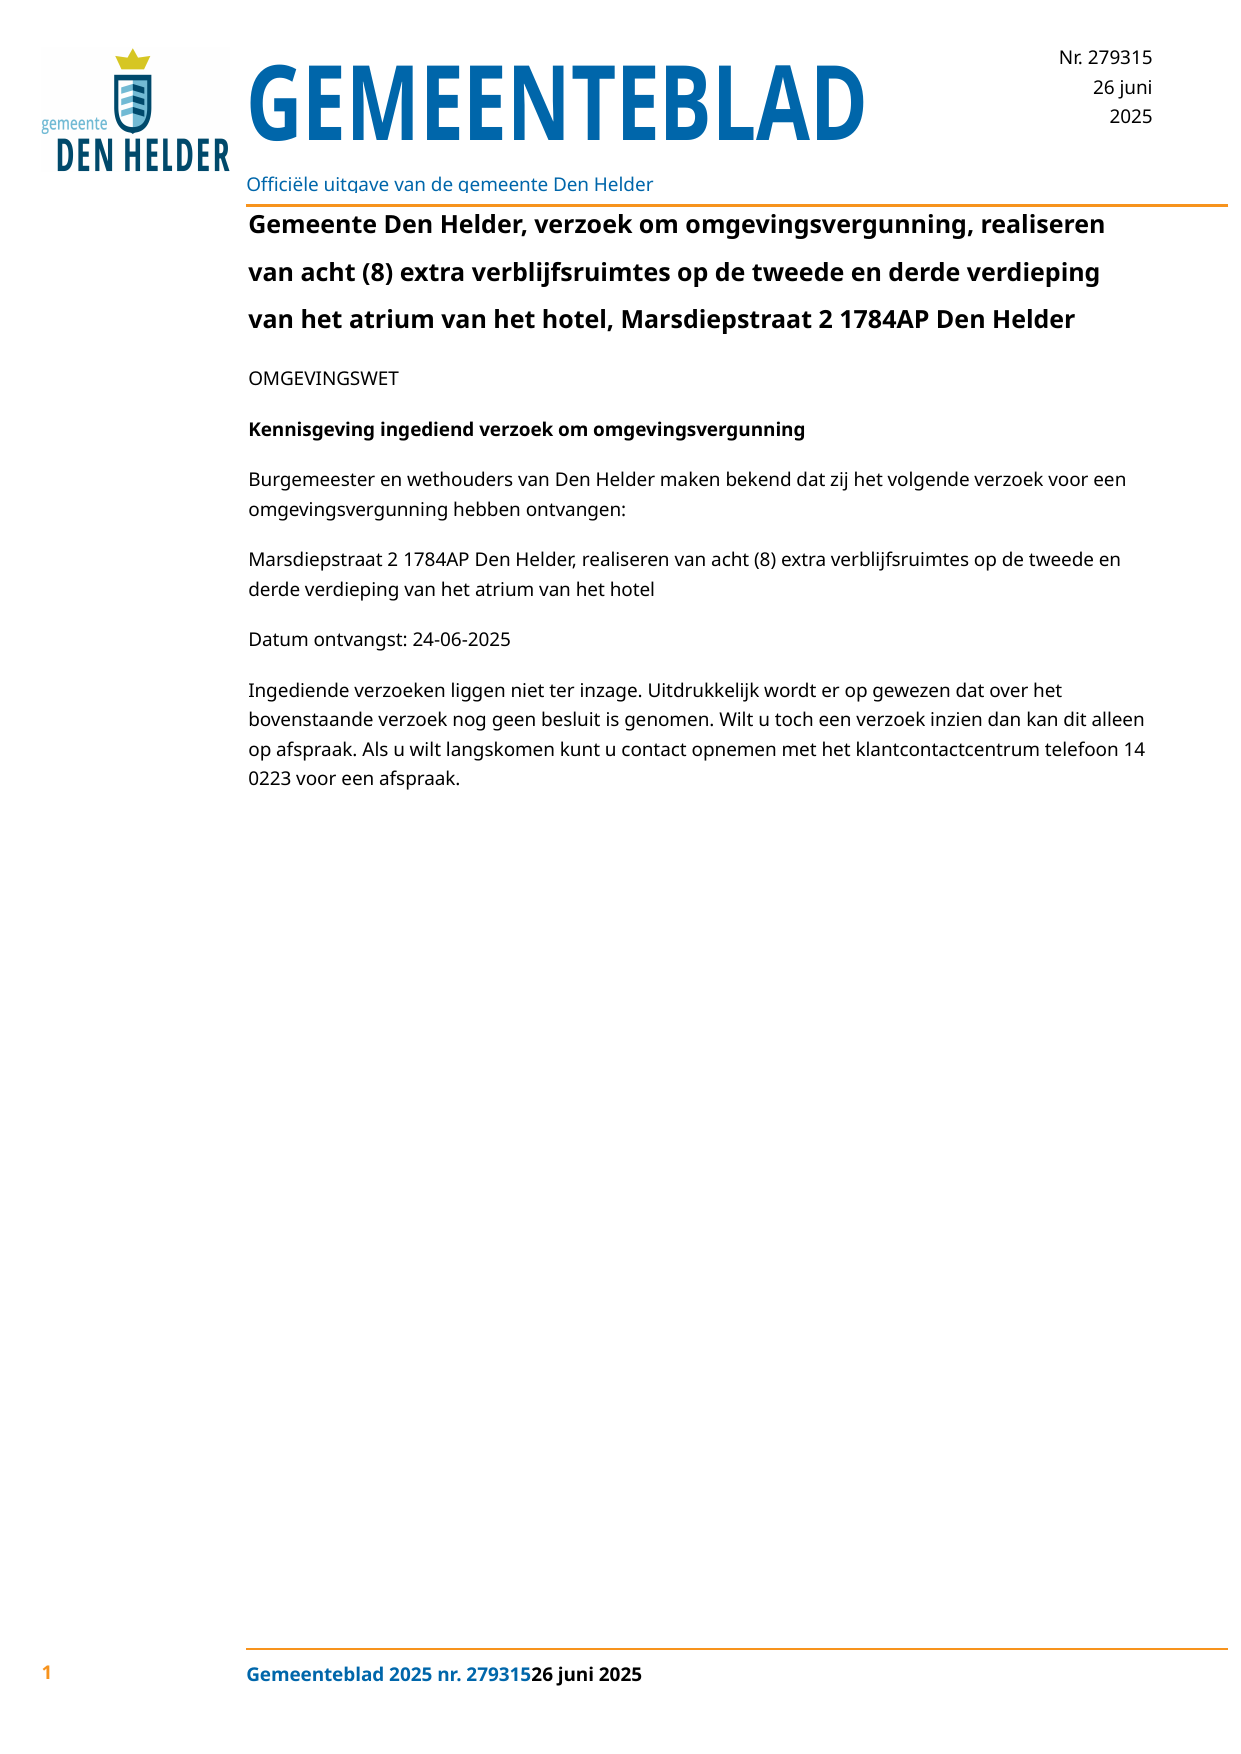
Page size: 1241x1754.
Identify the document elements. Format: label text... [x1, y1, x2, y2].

picture [182, 144, 187, 165]
picture [130, 157, 135, 172]
text Marsdiepstraat 2 1784AP Den Helder, realiseren van acht (8) extra verblijfsruimtes op de tweede en derde verdieping van het atrium van het hotel [248, 546, 1152, 602]
text OMGEVINGSWET [248, 366, 1152, 391]
picture [41, 47, 231, 172]
text Ingediende verzoeken liggen niet ter inzage. Uitdrukkelijk wordt er op gewezen dat over het bovenstaande verzoek nog geen besluit is genomen. Wilt u toch een verzoek inzien dan kan dit alleen op afspraak. Als u wilt langskomen kunt u contact opnemen met het klantcontactcentrum telefoon 14 0223 voor een afspraak. [248, 677, 1152, 791]
text Kennisgeving ingediend verzoek om omgevingsvergunning [248, 416, 1152, 442]
text Datum ontvangst: 24-06-2025 [248, 626, 1152, 652]
picture [63, 144, 68, 165]
text Burgemeester en wethouders van Den Helder maken bekend dat zij het volgende verzoek voor een omgevingsvergunning hebben ontvangen: [248, 466, 1152, 522]
picture [100, 154, 106, 172]
picture [220, 160, 224, 172]
text Gemeente Den Helder, verzoek om omgevingsvergunning, realiseren van acht (8) extra verblijfsruimtes op de tweede en derde verdieping van het atrium van het hotel, Marsdiepstraat 2 1784AP Den Helder [248, 207, 1152, 336]
